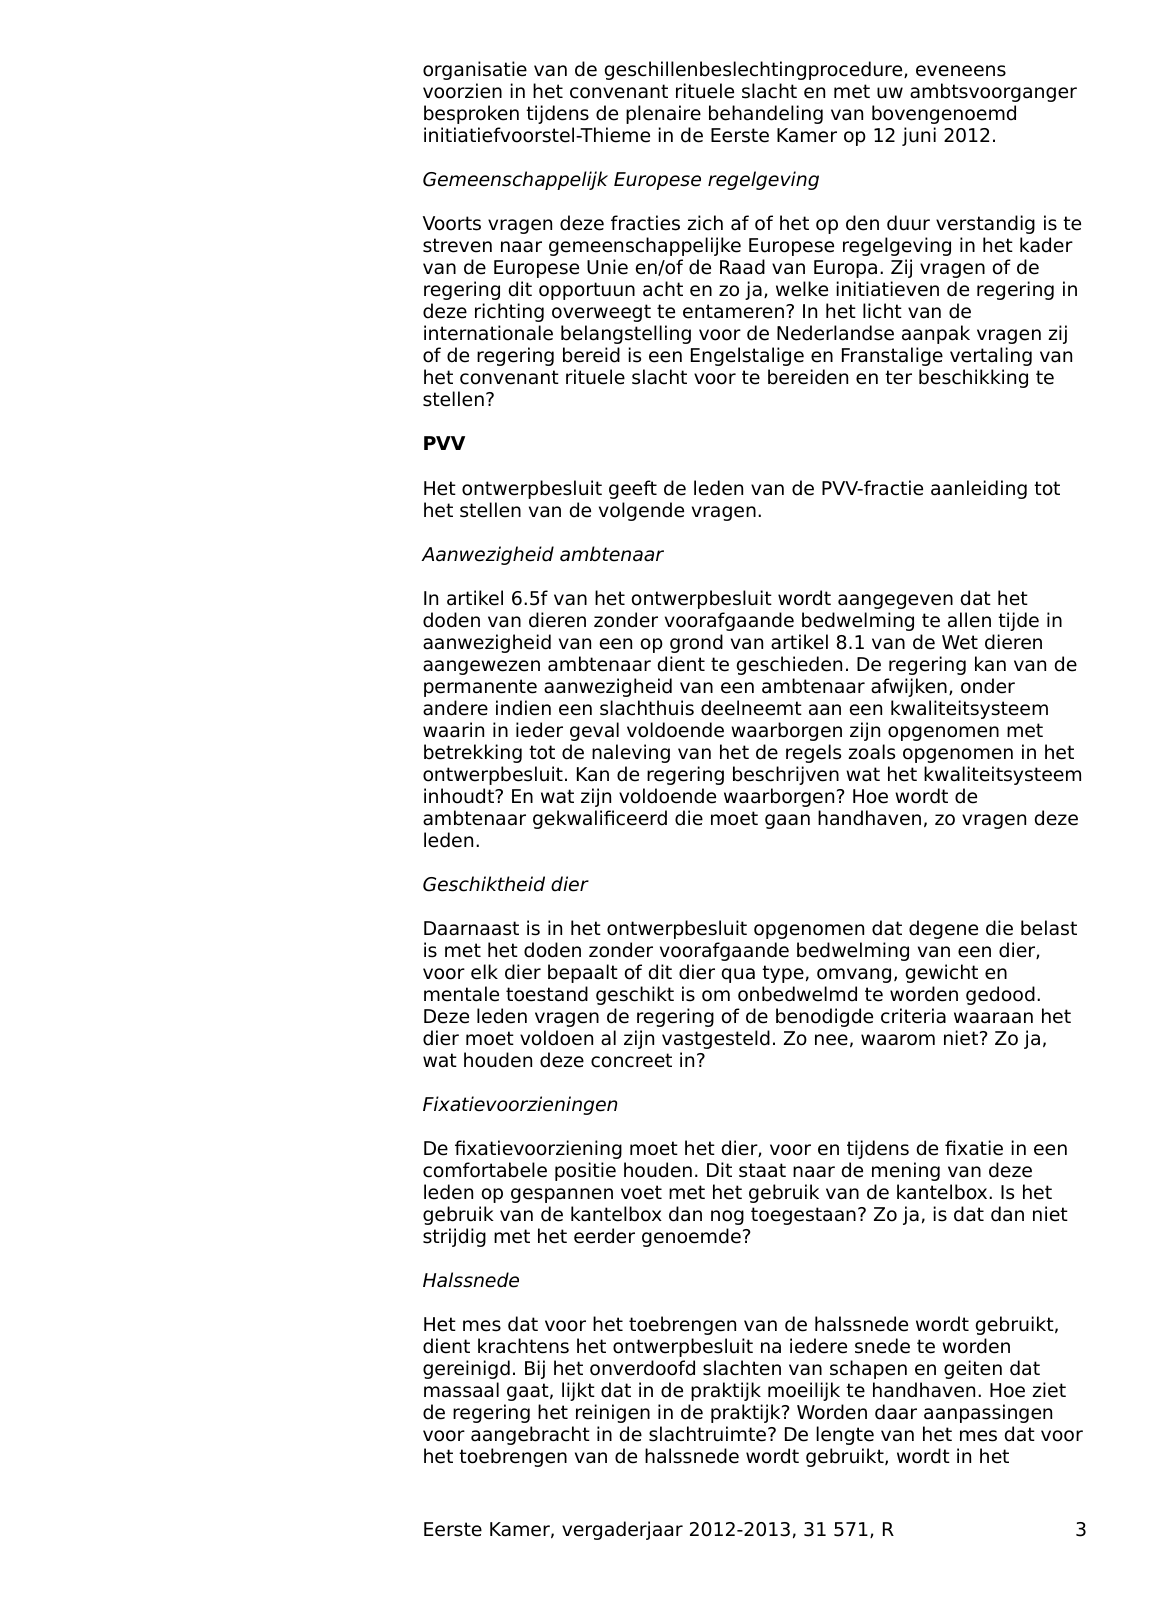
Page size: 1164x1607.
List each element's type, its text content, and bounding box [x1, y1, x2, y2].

subtitle Fixatievoorzieningen [422, 1094, 1087, 1116]
text organisatie van de geschillenbeslechtingprocedure, eveneens voorzien in het convenant rituele slacht en met uw ambtsvoorganger besproken tijdens de plenaire behandeling van bovengenoemd initiatiefvoorstel-Thieme in de Eerste Kamer op 12 juni 2012. [422, 59, 1087, 147]
text De fixatievoorziening moet het dier, voor en tijdens de fixatie in een comfortabele positie houden. Dit staat naar de mening van deze leden op gespannen voet met het gebruik van de kantelbox. Is het gebruik van de kantelbox dan nog toegestaan? Zo ja, is dat dan niet strijdig met het eerder genoemde? [422, 1138, 1087, 1248]
text Daarnaast is in het ontwerpbesluit opgenomen dat degene die belast is met het doden zonder voorafgaande bedwelming van een dier, voor elk dier bepaalt of dit dier qua type, omvang, gewicht en mentale toestand geschikt is om onbedwelmd te worden gedood. Deze leden vragen de regering of de benodigde criteria waaraan het dier moet voldoen al zijn vastgesteld. Zo nee, waarom niet? Zo ja, wat houden deze concreet in? [422, 918, 1087, 1072]
text Het mes dat voor het toebrengen van de halssnede wordt gebruikt, dient krachtens het ontwerpbesluit na iedere snede te worden gereinigd. Bij het onverdoofd slachten van schapen en geiten dat massaal gaat, lijkt dat in de praktijk moeilijk te handhaven. Hoe ziet de regering het reinigen in de praktijk? Worden daar aanpassingen voor aangebracht in de slachtruimte? De lengte van het mes dat voor het toebrengen van de halssnede wordt gebruikt, wordt in het [422, 1314, 1087, 1468]
text Het ontwerpbesluit geeft de leden van de PVV-fractie aanleiding tot het stellen van de volgende vragen. [422, 477, 1087, 521]
text In artikel 6.5f van het ontwerpbesluit wordt aangegeven dat het doden van dieren zonder voorafgaande bedwelming te allen tijde in aanwezigheid van een op grond van artikel 8.1 van de Wet dieren aangewezen ambtenaar dient te geschieden. De regering kan van de permanente aanwezigheid van een ambtenaar afwijken, onder andere indien een slachthuis deelneemt aan een kwaliteitsysteem waarin in ieder geval voldoende waarborgen zijn opgenomen met betrekking tot de naleving van het de regels zoals opgenomen in het ontwerpbesluit. Kan de regering beschrijven wat het kwaliteitsysteem inhoudt? En wat zijn voldoende waarborgen? Hoe wordt de ambtenaar gekwalificeerd die moet gaan handhaven, zo vragen deze leden. [422, 588, 1087, 852]
text Voorts vragen deze fracties zich af of het op den duur verstandig is te streven naar gemeenschappelijke Europese regelgeving in het kader van de Europese Unie en/of de Raad van Europa. Zij vragen of de regering dit opportuun acht en zo ja, welke initiatieven de regering in deze richting overweegt te entameren? In het licht van de internationale belangstelling voor de Nederlandse aanpak vragen zij of de regering bereid is een Engelstalige en Franstalige vertaling van het convenant rituele slacht voor te bereiden en ter beschikking te stellen? [422, 213, 1087, 411]
subtitle Aanwezigheid ambtenaar [422, 544, 1087, 566]
subtitle Halssnede [422, 1270, 1087, 1292]
subtitle Geschiktheid dier [422, 874, 1087, 896]
subtitle Gemeenschappelijk Europese regelgeving [422, 169, 1087, 191]
subtitle PVV [422, 433, 1087, 455]
